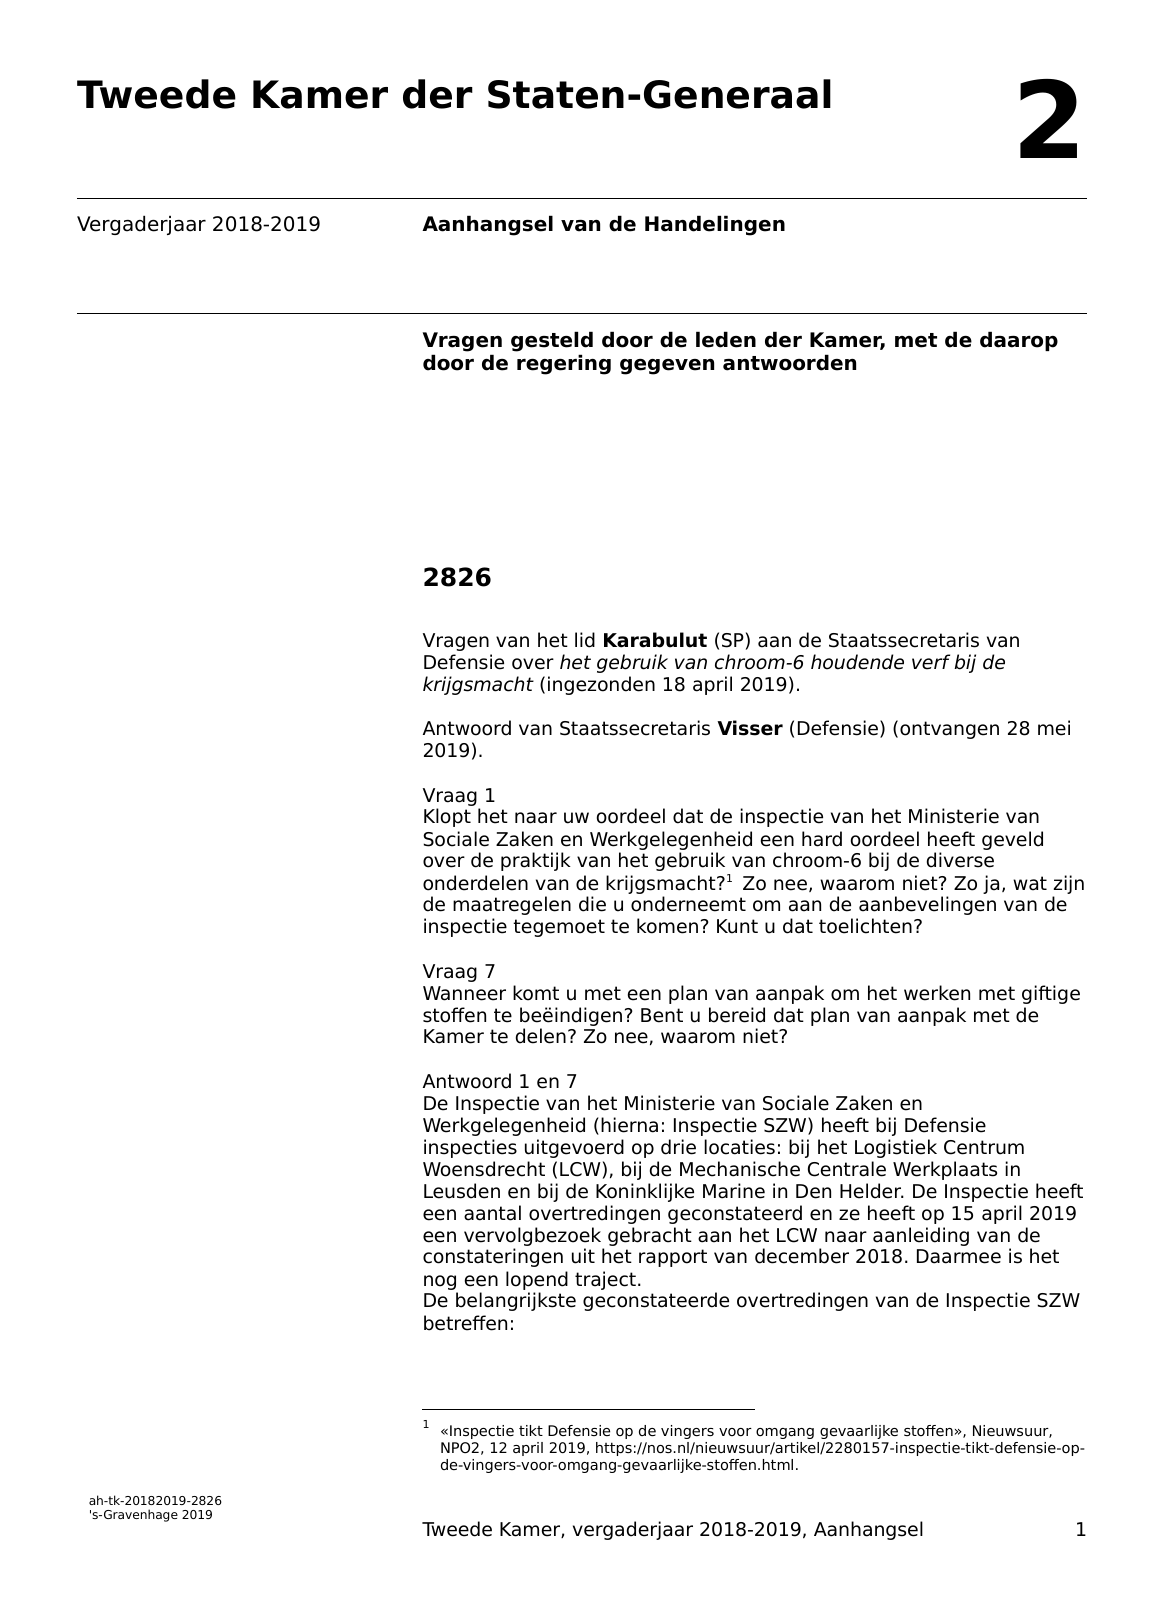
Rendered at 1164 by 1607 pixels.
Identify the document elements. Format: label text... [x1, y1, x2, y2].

text Vraag 7 [422, 961, 1087, 982]
text 's-Gravenhage 2019 [88, 1508, 323, 1522]
text ah-tk-20182019-2826 [88, 1494, 323, 1508]
table_cell Aanhangsel van de Handelingen [422, 199, 1087, 313]
text Vraag 1 [422, 784, 1087, 806]
text Antwoord 1 en 7 [422, 1071, 1087, 1093]
table_header Tweede Kamer der Staten-Generaal [77, 59, 886, 198]
text Wanneer komt u met een plan van aanpak om het werken met giftige stoffen te beëindigen? Bent u bereid dat plan van aanpak met de Kamer te delen? Zo nee, waarom niet? [422, 982, 1087, 1048]
text Klopt het naar uw oordeel dat de inspectie van het Ministerie van Sociale Zaken en Werkgelegenheid een hard oordeel heeft geveld over de praktijk van het gebruik van chroom-6 bij de diverse onderdelen van de krijgsmacht? Zo nee, waarom niet? Zo ja, wat zijn de maatregelen die u onderneemt om aan de aanbevelingen van de inspectie tegemoet te komen? Kunt u dat toelichten? [422, 806, 1087, 938]
text De belangrijkste geconstateerde overtredingen van de Inspectie SZW betreffen: [422, 1290, 1087, 1334]
text Vragen van het lid Karabulut (SP) aan de Staatssecretaris van Defensie over het gebruik van chroom-6 houdende verf bij de krijgsmacht (ingezonden 18 april 2019). [422, 630, 1087, 696]
table_cell Vragen gesteld door de leden der Kamer, met de daarop door de regering gegeven antwoorden [422, 314, 1087, 375]
table_header 2 [886, 59, 1087, 198]
text Antwoord van Staatssecretaris Visser (Defensie) (ontvangen 28 mei 2019). [422, 718, 1087, 762]
table_cell Vergaderjaar 2018-2019 [77, 199, 422, 313]
table_cell [77, 314, 422, 375]
text «Inspectie tikt Defensie op de vingers voor omgang gevaarlijke stoffen», Nieuwsuur, NPO2, 12 april 2019, https://nos.nl/nieuwsuur/artikel/2280157-inspectie-tikt-defensie-op-de-vingers-voor-omgang-gevaarlijke-stoffen.html. [422, 1418, 1087, 1474]
text De Inspectie van het Ministerie van Sociale Zaken en Werkgelegenheid (hierna: Inspectie SZW) heeft bij Defensie inspecties uitgevoerd op drie locaties: bij het Logistiek Centrum Woensdrecht (LCW), bij de Mechanische Centrale Werkplaats in Leusden en bij de Koninklijke Marine in Den Helder. De Inspectie heeft een aantal overtredingen geconstateerd en ze heeft op 15 april 2019 een vervolgbezoek gebracht aan het LCW naar aanleiding van de constateringen uit het rapport van december 2018. Daarmee is het nog een lopend traject. [422, 1093, 1087, 1290]
text 2826 [422, 563, 1087, 592]
